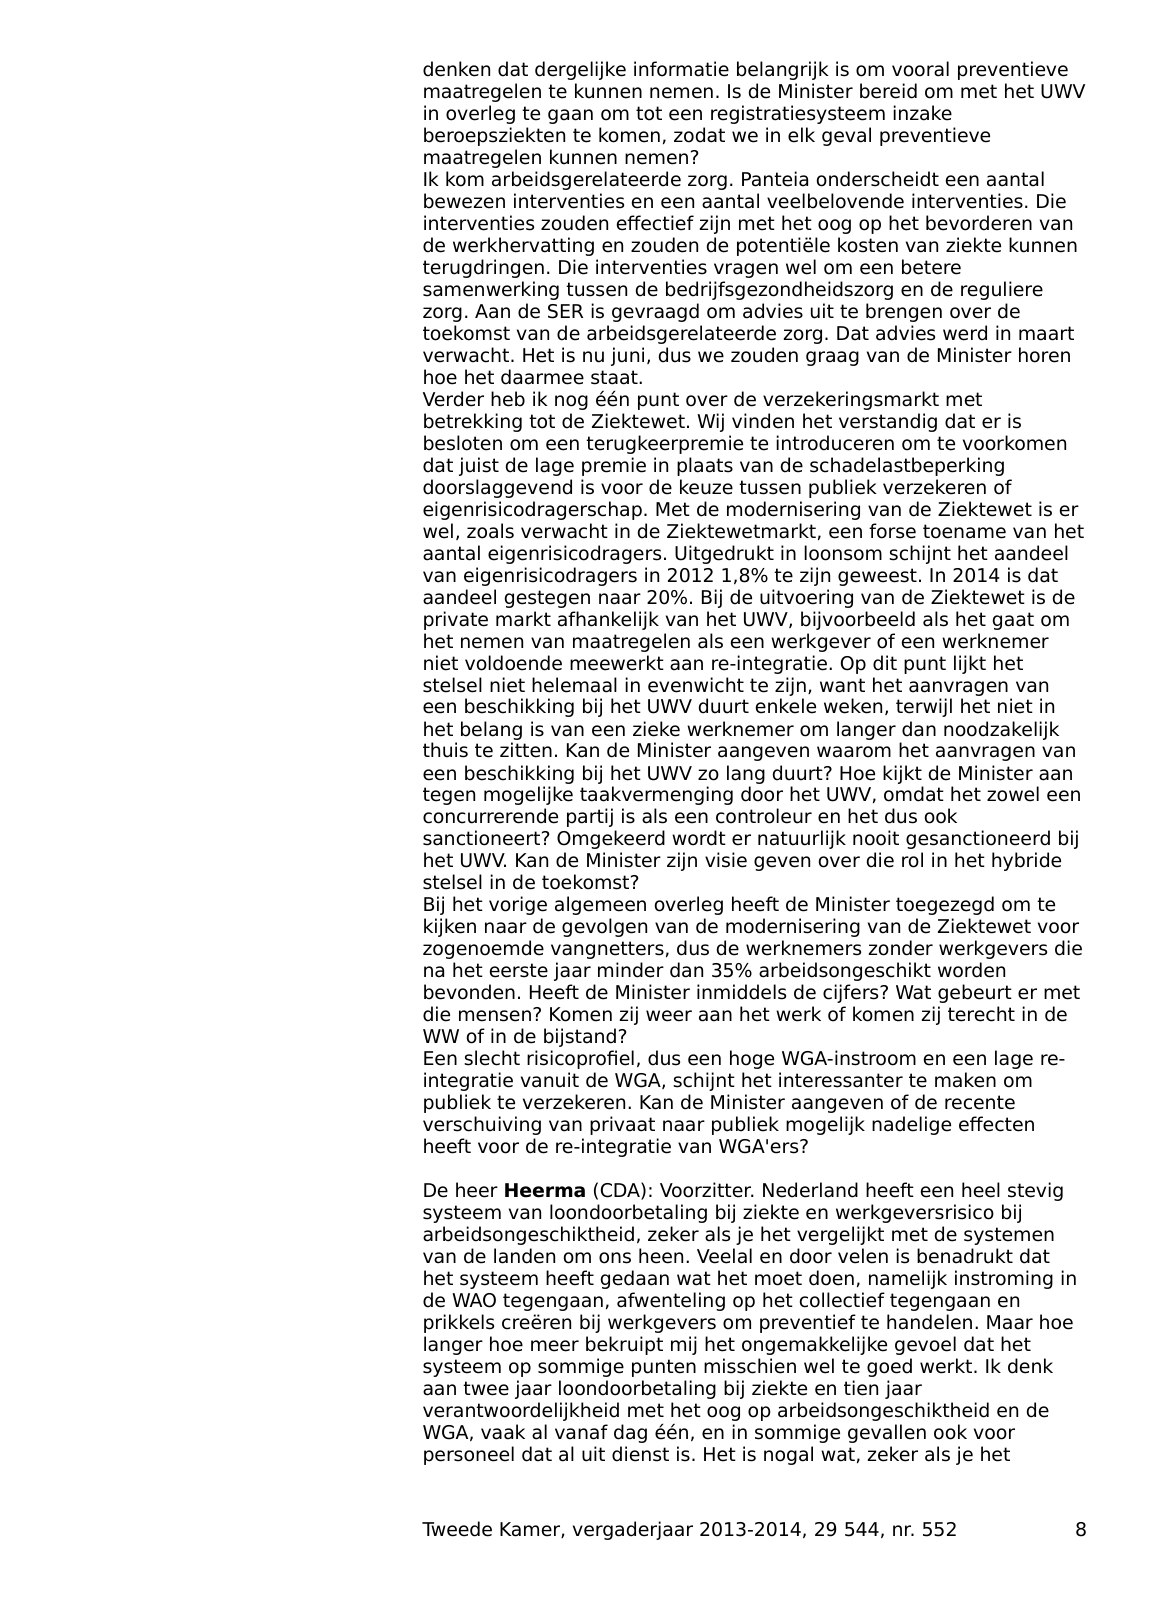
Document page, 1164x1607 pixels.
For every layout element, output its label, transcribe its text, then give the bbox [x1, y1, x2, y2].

text denken dat dergelijke informatie belangrijk is om vooral preventieve maatregelen te kunnen nemen. Is de Minister bereid om met het UWV in overleg te gaan om tot een registratiesysteem inzake beroepsziekten te komen, zodat we in elk geval preventieve maatregelen kunnen nemen? [422, 59, 1087, 169]
text Een slecht risicoprofiel, dus een hoge WGA-instroom en een lage re-integratie vanuit de WGA, schijnt het interessanter te maken om publiek te verzekeren. Kan de Minister aangeven of de recente verschuiving van privaat naar publiek mogelijk nadelige effecten heeft voor de re-integratie van WGA'ers? [422, 1048, 1087, 1158]
text De heer Heerma (CDA): Voorzitter. Nederland heeft een heel stevig systeem van loondoorbetaling bij ziekte en werkgeversrisico bij arbeidsongeschiktheid, zeker als je het vergelijkt met de systemen van de landen om ons heen. Veelal en door velen is benadrukt dat het systeem heeft gedaan wat het moet doen, namelijk instroming in de WAO tegengaan, afwenteling op het collectief tegengaan en prikkels creëren bij werkgevers om preventief te handelen. Maar hoe langer hoe meer bekruipt mij het ongemakkelijke gevoel dat het systeem op sommige punten misschien wel te goed werkt. Ik denk aan twee jaar loondoorbetaling bij ziekte en tien jaar verantwoordelijkheid met het oog op arbeidsongeschiktheid en de WGA, vaak al vanaf dag één, en in sommige gevallen ook voor personeel dat al uit dienst is. Het is nogal wat, zeker als je het [422, 1180, 1087, 1466]
text Verder heb ik nog één punt over de verzekeringsmarkt met betrekking tot de Ziektewet. Wij vinden het verstandig dat er is besloten om een terugkeerpremie te introduceren om te voorkomen dat juist de lage premie in plaats van de schadelastbeperking doorslaggevend is voor de keuze tussen publiek verzekeren of eigenrisicodragerschap. Met de modernisering van de Ziektewet is er wel, zoals verwacht in de Ziektewetmarkt, een forse toename van het aantal eigenrisicodragers. Uitgedrukt in loonsom schijnt het aandeel van eigenrisicodragers in 2012 1,8% te zijn geweest. In 2014 is dat aandeel gestegen naar 20%. Bij de uitvoering van de Ziektewet is de private markt afhankelijk van het UWV, bijvoorbeeld als het gaat om het nemen van maatregelen als een werkgever of een werknemer niet voldoende meewerkt aan re-integratie. Op dit punt lijkt het stelsel niet helemaal in evenwicht te zijn, want het aanvragen van een beschikking bij het UWV duurt enkele weken, terwijl het niet in het belang is van een zieke werknemer om langer dan noodzakelijk thuis te zitten. Kan de Minister aangeven waarom het aanvragen van een beschikking bij het UWV zo lang duurt? Hoe kijkt de Minister aan tegen mogelijke taakvermenging door het UWV, omdat het zowel een concurrerende partij is als een controleur en het dus ook sanctioneert? Omgekeerd wordt er natuurlijk nooit gesanctioneerd bij het UWV. Kan de Minister zijn visie geven over die rol in het hybride stelsel in de toekomst? [422, 389, 1087, 894]
text Bij het vorige algemeen overleg heeft de Minister toegezegd om te kijken naar de gevolgen van de modernisering van de Ziektewet voor zogenoemde vangnetters, dus de werknemers zonder werkgevers die na het eerste jaar minder dan 35% arbeidsongeschikt worden bevonden. Heeft de Minister inmiddels de cijfers? Wat gebeurt er met die mensen? Komen zij weer aan het werk of komen zij terecht in de WW of in de bijstand? [422, 894, 1087, 1048]
text Ik kom arbeidsgerelateerde zorg. Panteia onderscheidt een aantal bewezen interventies en een aantal veelbelovende interventies. Die interventies zouden effectief zijn met het oog op het bevorderen van de werkhervatting en zouden de potentiële kosten van ziekte kunnen terugdringen. Die interventies vragen wel om een betere samenwerking tussen de bedrijfsgezondheidszorg en de reguliere zorg. Aan de SER is gevraagd om advies uit te brengen over de toekomst van de arbeidsgerelateerde zorg. Dat advies werd in maart verwacht. Het is nu juni, dus we zouden graag van de Minister horen hoe het daarmee staat. [422, 169, 1087, 389]
